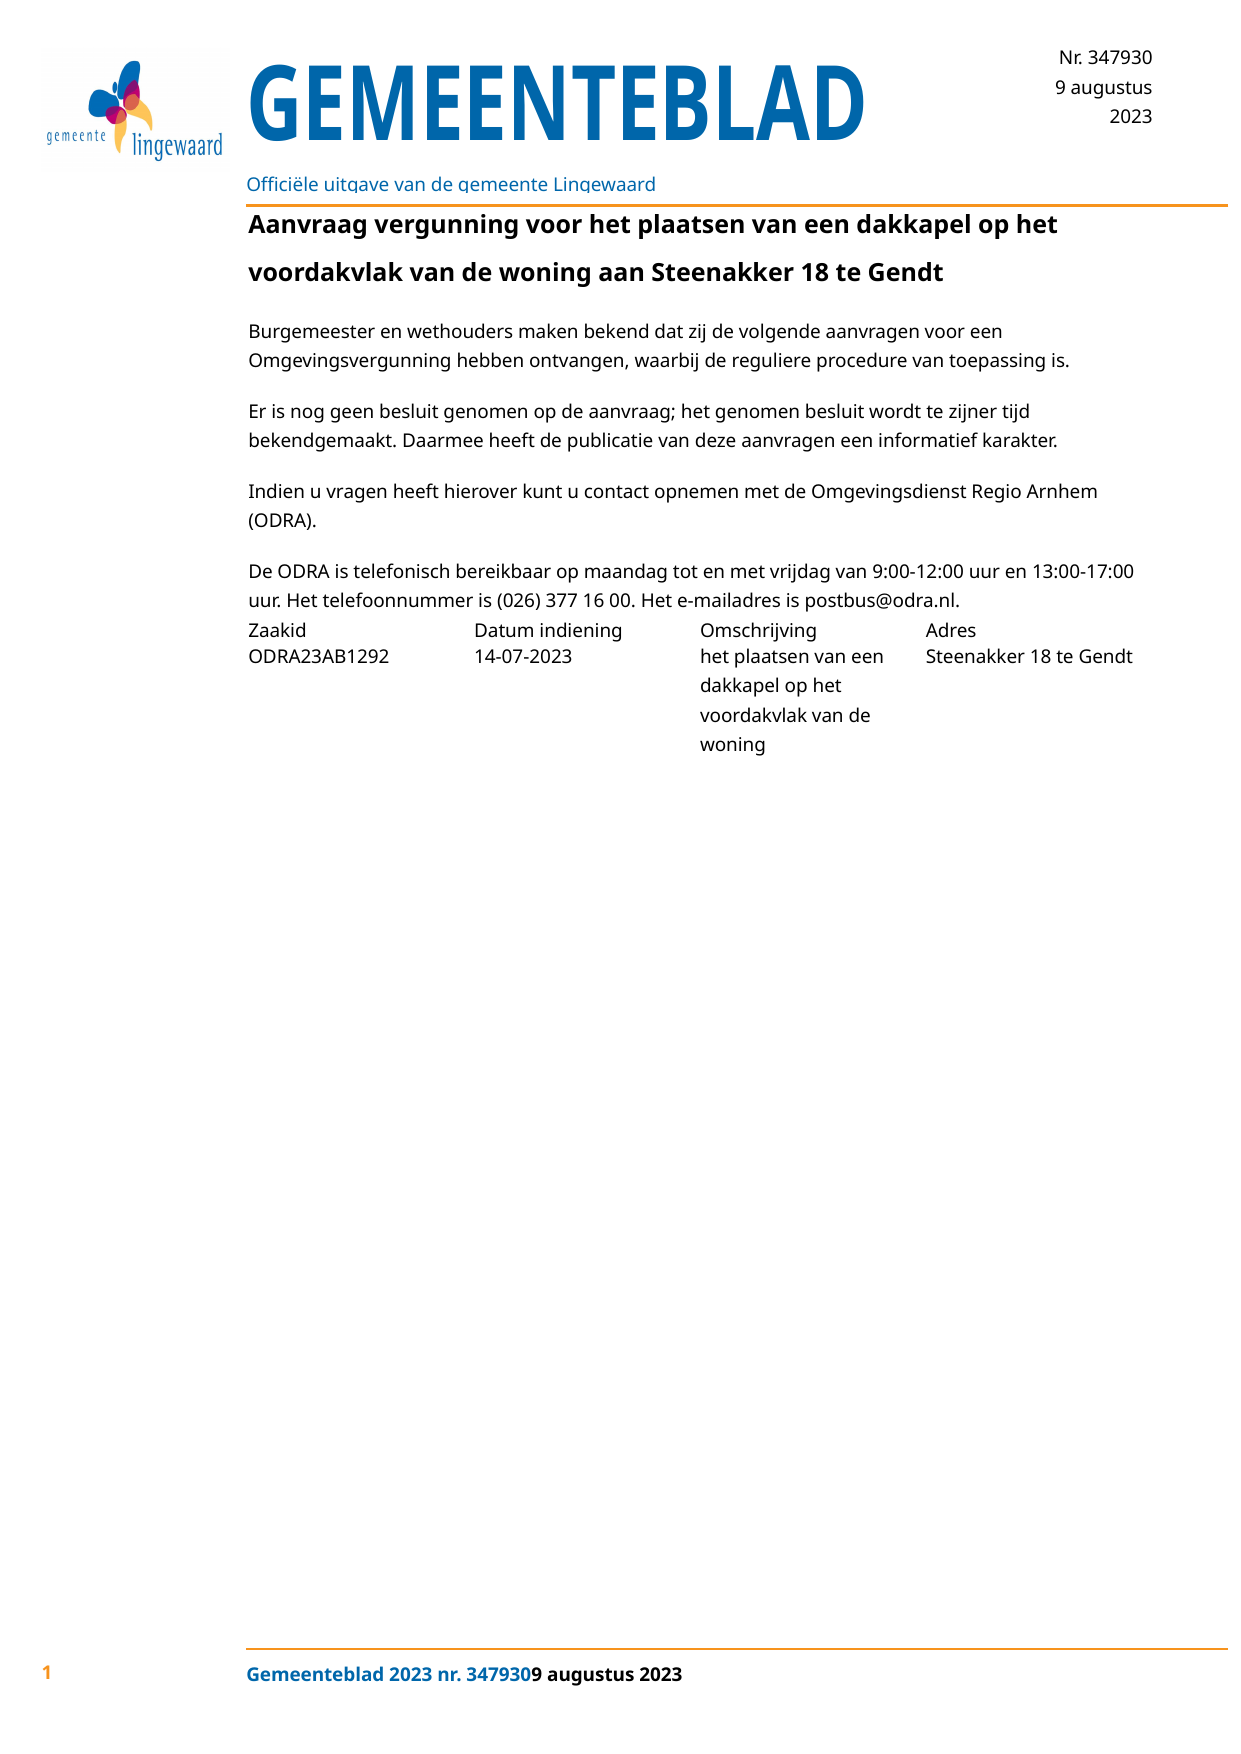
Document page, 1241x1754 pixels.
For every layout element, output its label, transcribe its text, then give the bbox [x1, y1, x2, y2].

text Er is nog geen besluit genomen op de aanvraag; het genomen besluit wordt te zijner tijd bekendgemaakt. Daarmee heeft de publicatie van deze aanvragen een informatief karakter. [248, 398, 1152, 453]
table_header Adres [926, 617, 1152, 643]
text Aanvraag vergunning voor het plaatsen van een dakkapel op het voordakvlak van de woning aan Steenakker 18 te Gendt [248, 207, 1152, 288]
table_header Datum indiening [474, 617, 700, 643]
text De ODRA is telefonisch bereikbaar op maandag tot en met vrijdag van 9:00-12:00 uur en 13:00-17:00 uur. Het telefoonnummer is (026) 377 16 00. Het e-mailadres is postbus@odra.nl. [248, 558, 1152, 613]
table_cell ODRA23AB1292 [248, 643, 474, 757]
table_header Zaakid [248, 617, 474, 643]
table_header Omschrijving [700, 617, 926, 643]
text Burgemeester en wethouders maken bekend dat zij de volgende aanvragen voor een Omgevingsvergunning hebben ontvangen, waarbij de reguliere procedure van toepassing is. [248, 318, 1152, 373]
picture [41, 47, 231, 172]
table_cell Steenakker 18 te Gendt [926, 643, 1152, 757]
table_cell het plaatsen van een dakkapel op het voordakvlak van de woning [700, 643, 926, 757]
table_cell 14-07-2023 [474, 643, 700, 757]
text Indien u vragen heeft hierover kunt u contact opnemen met de Omgevingsdienst Regio Arnhem (ODRA). [248, 478, 1152, 533]
